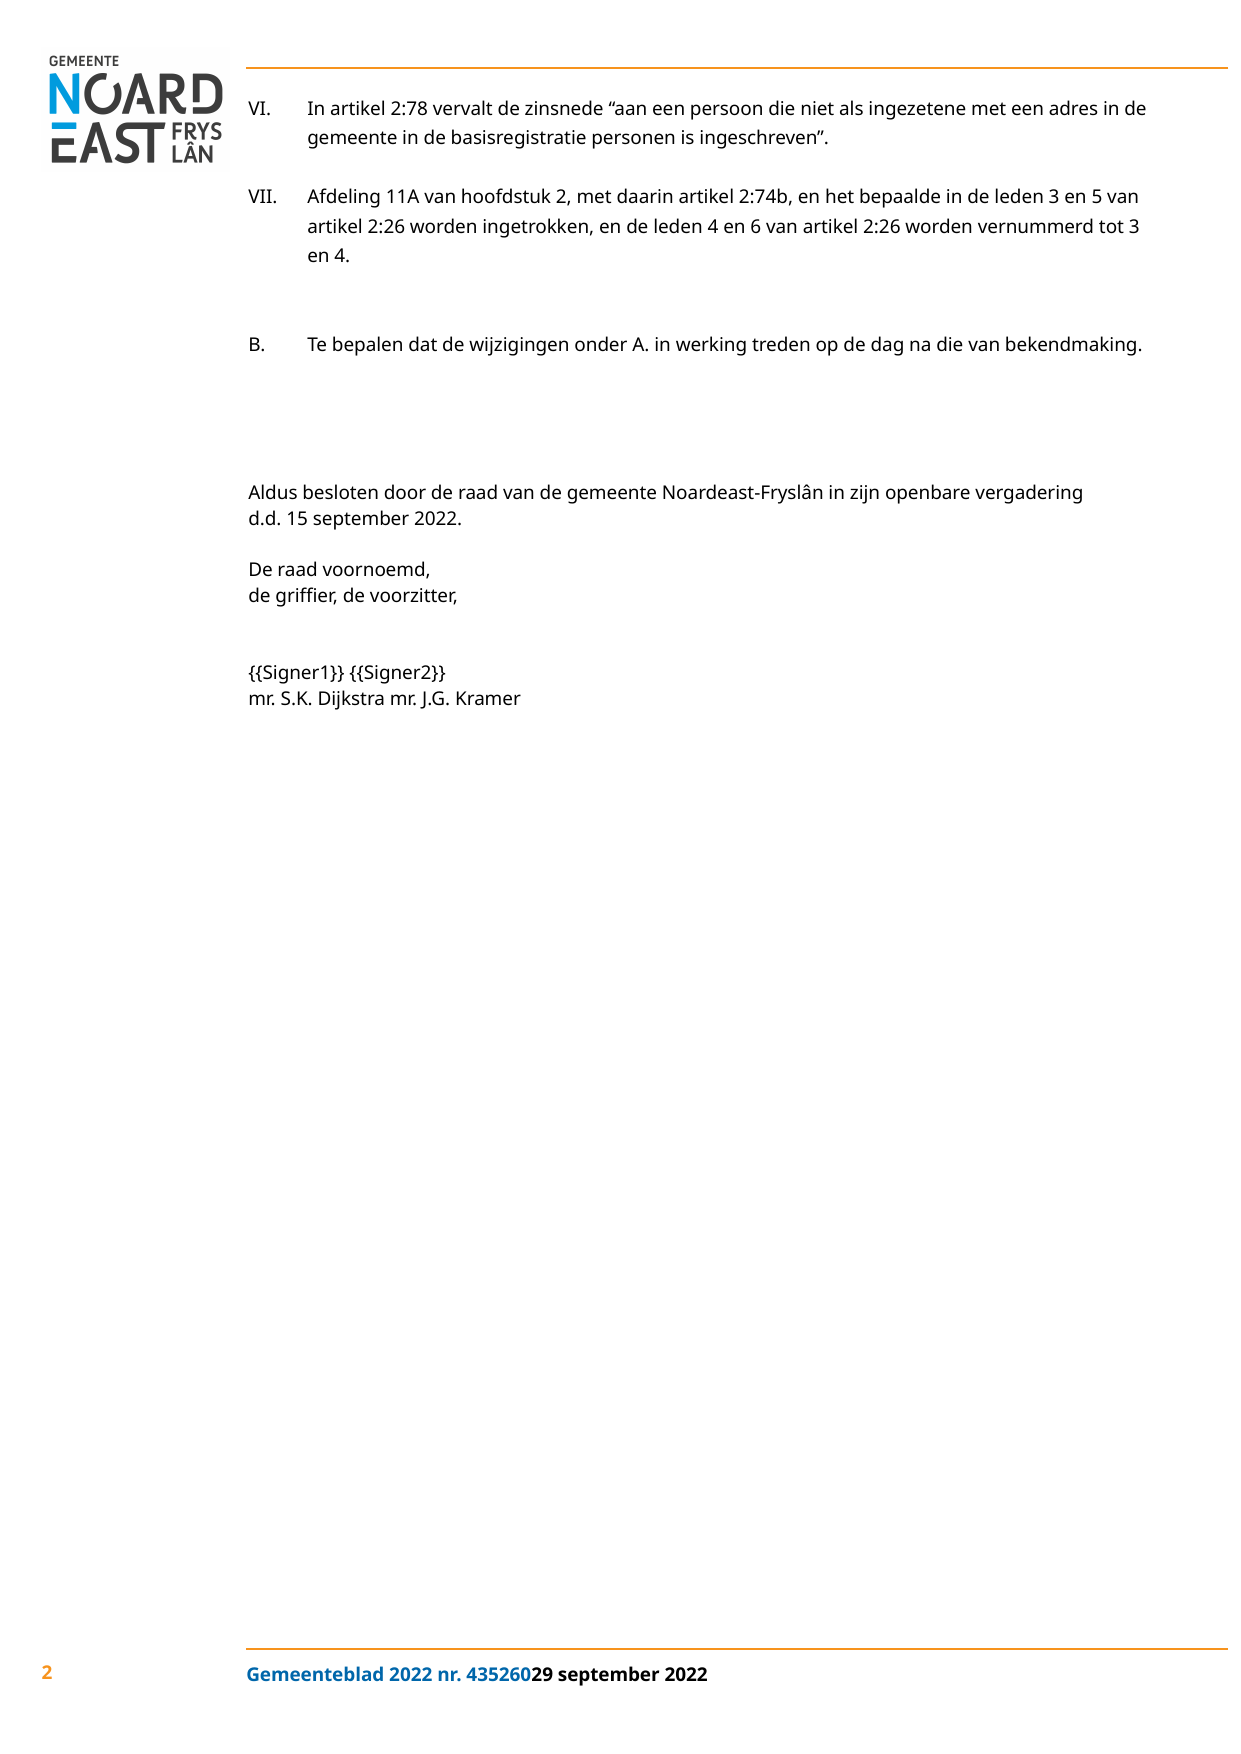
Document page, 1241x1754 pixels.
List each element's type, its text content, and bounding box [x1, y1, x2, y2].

text Aldus besloten door de raad van de gemeente Noardeast-Fryslân in zijn openbare vergadering [248, 479, 1152, 505]
text {{Signer1}} {{Signer2}} [248, 659, 1152, 685]
picture [41, 47, 231, 172]
text de griffier, de voorzitter, [248, 582, 1152, 608]
text De raad voornoemd, [248, 557, 1152, 582]
text d.d. 15 september 2022. [248, 505, 1152, 531]
text mr. S.K. Dijkstra mr. J.G. Kramer [248, 685, 1152, 711]
list Te bepalen dat de wijzigingen onder A. in werking treden op de dag na die van bekendmaking. [248, 331, 1152, 357]
list Afdeling 11A van hoofdstuk 2, met daarin artikel 2:74b, en het bepaalde in de leden 3 en 5 van artikel 2:26 worden ingetrokken, en de leden 4 en 6 van artikel 2:26 worden vernummerd tot 3 en 4. [248, 183, 1152, 268]
list In artikel 2:78 vervalt de zinsnede “aan een persoon die niet als ingezetene met een adres in de gemeente in de basisregistratie personen is ingeschreven”. [248, 95, 1152, 150]
